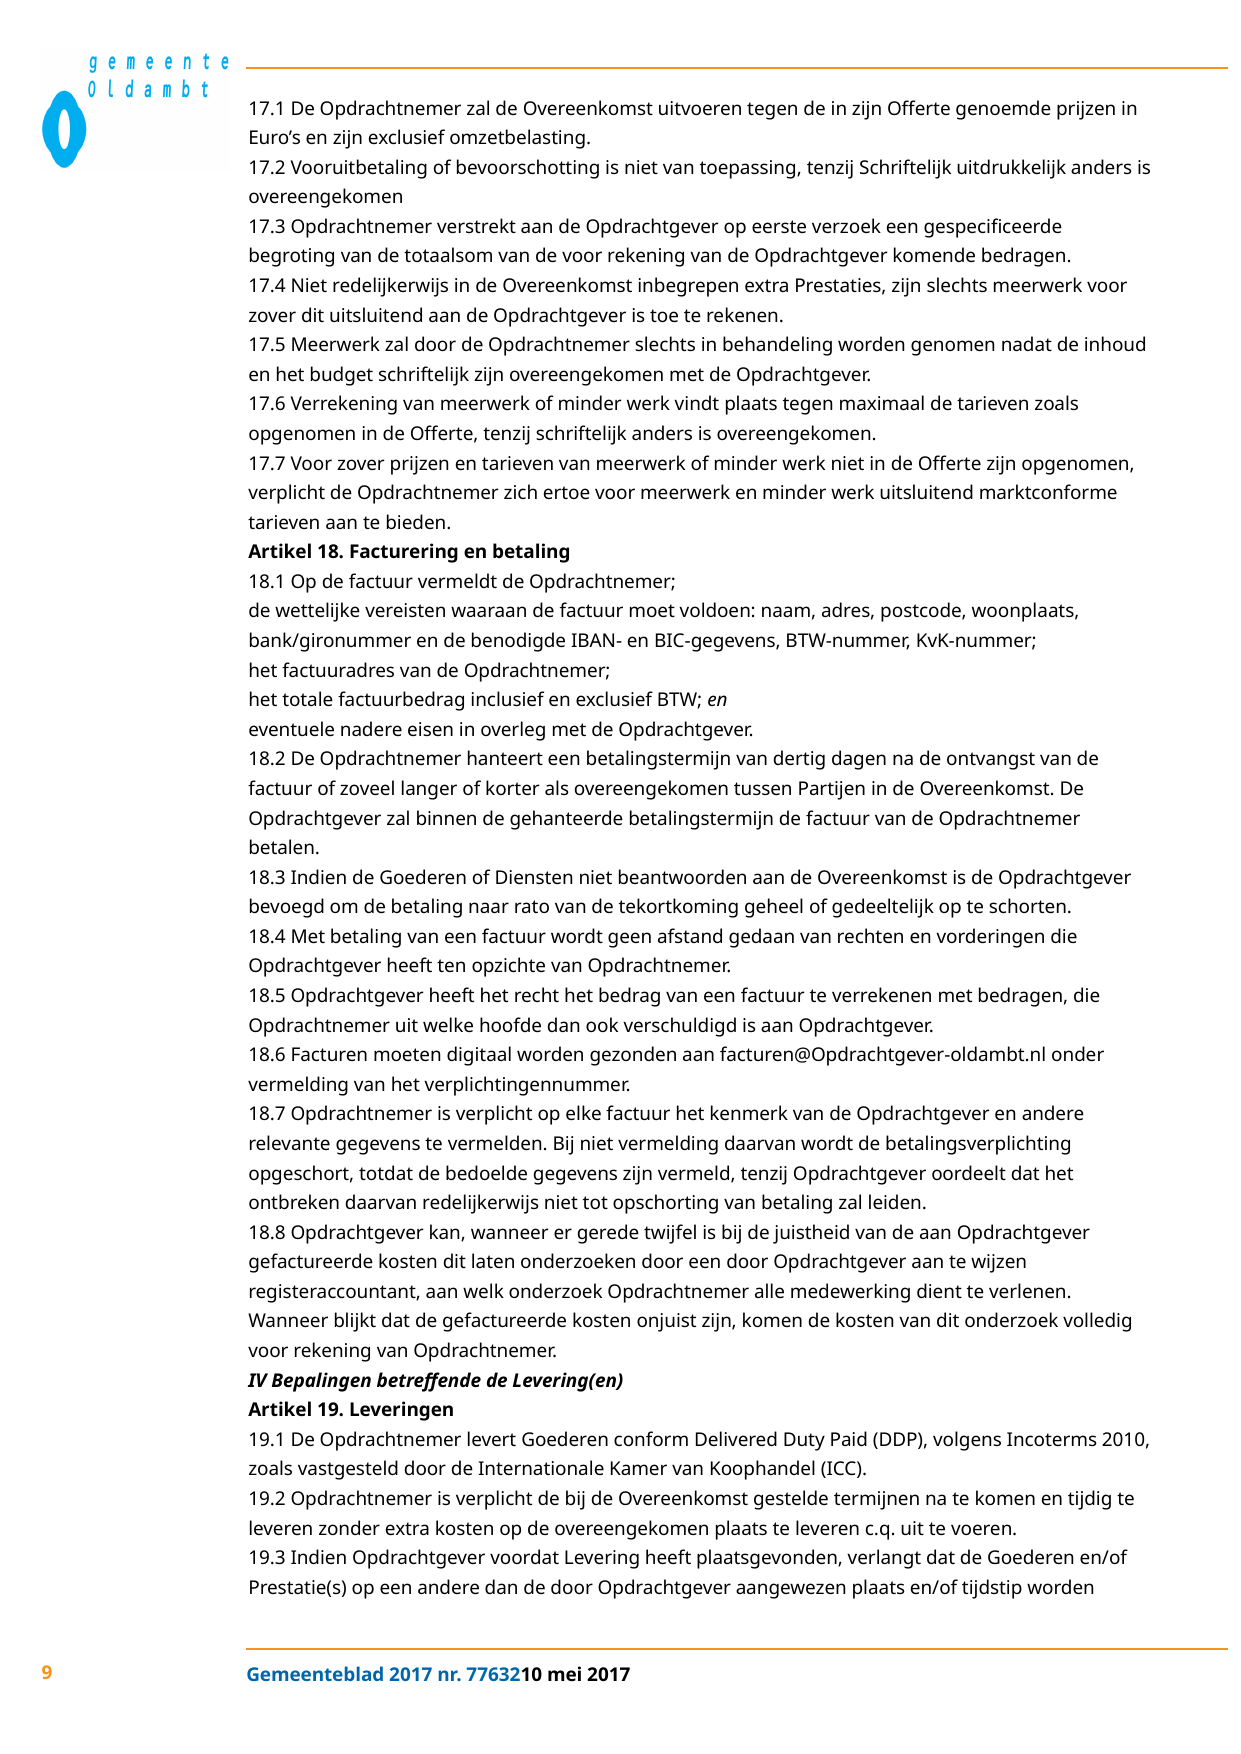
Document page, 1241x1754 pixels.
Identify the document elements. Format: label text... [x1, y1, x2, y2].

text 19.3 Indien Opdrachtgever voordat Levering heeft plaatsgevonden, verlangt dat de Goederen en/of Prestatie(s) op een andere dan de door Opdrachtgever aangewezen plaats en/of tijdstip worden [248, 1544, 1152, 1600]
text 17.5 Meerwerk zal door de Opdrachtnemer slechts in behandeling worden genomen nadat de inhoud en het budget schriftelijk zijn overeengekomen met de Opdrachtgever. [248, 331, 1152, 387]
text het factuuradres van de Opdrachtnemer; [248, 657, 1152, 683]
text 18.1 Op de factuur vermeldt de Opdrachtnemer; [248, 568, 1152, 594]
text 18.5 Opdrachtgever heeft het recht het bedrag van een factuur te verrekenen met bedragen, die Opdrachtnemer uit welke hoofde dan ook verschuldigd is aan Opdrachtgever. [248, 982, 1152, 1038]
text 19.1 De Opdrachtnemer levert Goederen conform Delivered Duty Paid (DDP), volgens Incoterms 2010, zoals vastgesteld door de Internationale Kamer van Koophandel (ICC). [248, 1426, 1152, 1481]
text 17.6 Verrekening van meerwerk of minder werk vindt plaats tegen maximaal de tarieven zoals opgenomen in de Offerte, tenzij schriftelijk anders is overeengekomen. [248, 391, 1152, 446]
text 18.8 Opdrachtgever kan, wanneer er gerede twijfel is bij de juistheid van de aan Opdrachtgever gefactureerde kosten dit laten onderzoeken door een door Opdrachtgever aan te wijzen registeraccountant, aan welk onderzoek Opdrachtnemer alle medewerking dient te verlenen. Wanneer blijkt dat de gefactureerde kosten onjuist zijn, komen de kosten van dit onderzoek volledig voor rekening van Opdrachtnemer. [248, 1219, 1152, 1363]
text 17.1 De Opdrachtnemer zal de Overeenkomst uitvoeren tegen de in zijn Offerte genoemde prijzen in Euro’s en zijn exclusief omzetbelasting. [248, 95, 1152, 150]
text 19.2 Opdrachtnemer is verplicht de bij de Overeenkomst gestelde termijnen na te komen en tijdig te leveren zonder extra kosten op de overeengekomen plaats te leveren c.q. uit te voeren. [248, 1485, 1152, 1541]
text 18.7 Opdrachtnemer is verplicht op elke factuur het kenmerk van de Opdrachtgever en andere relevante gegevens te vermelden. Bij niet vermelding daarvan wordt de betalingsverplichting opgeschort, totdat de bedoelde gegevens zijn vermeld, tenzij Opdrachtgever oordeelt dat het ontbreken daarvan redelijkerwijs niet tot opschorting van betaling zal leiden. [248, 1101, 1152, 1215]
text 17.3 Opdrachtnemer verstrekt aan de Opdrachtgever op eerste verzoek een gespecificeerde begroting van de totaalsom van de voor rekening van de Opdrachtgever komende bedragen. [248, 213, 1152, 268]
text 18.4 Met betaling van een factuur wordt geen afstand gedaan van rechten en vorderingen die Opdrachtgever heeft ten opzichte van Opdrachtnemer. [248, 923, 1152, 978]
text eventuele nadere eisen in overleg met de Opdrachtgever. [248, 716, 1152, 742]
text 17.4 Niet redelijkerwijs in de Overeenkomst inbegrepen extra Prestaties, zijn slechts meerwerk voor zover dit uitsluitend aan de Opdrachtgever is toe te rekenen. [248, 272, 1152, 328]
text 18.2 De Opdrachtnemer hanteert een betalingstermijn van dertig dagen na de ontvangst van de factuur of zoveel langer of korter als overeengekomen tussen Partijen in de Overeenkomst. De Opdrachtgever zal binnen de gehanteerde betalingstermijn de factuur van de Opdrachtnemer betalen. [248, 746, 1152, 860]
text 17.7 Voor zover prijzen en tarieven van meerwerk of minder werk niet in de Offerte zijn opgenomen, verplicht de Opdrachtnemer zich ertoe voor meerwerk en minder werk uitsluitend marktconforme tarieven aan te bieden. [248, 450, 1152, 535]
text 18.3 Indien de Goederen of Diensten niet beantwoorden aan de Overeenkomst is de Opdrachtgever bevoegd om de betaling naar rato van de tekortkoming geheel of gedeeltelijk op te schorten. [248, 864, 1152, 919]
text 17.2 Vooruitbetaling of bevoorschotting is niet van toepassing, tenzij Schriftelijk uitdrukkelijk anders is overeengekomen [248, 154, 1152, 209]
text Artikel 19. Leveringen [248, 1396, 1152, 1422]
text de wettelijke vereisten waaraan de factuur moet voldoen: naam, adres, postcode, woonplaats, bank/gironummer en de benodigde IBAN- en BIC-gegevens, BTW-nummer, KvK-nummer; [248, 598, 1152, 653]
text het totale factuurbedrag inclusief en exclusief BTW; en [248, 686, 1152, 712]
picture [41, 47, 231, 172]
text IV Bepalingen betreffende de Levering(en) [248, 1367, 1152, 1393]
text 18.6 Facturen moeten digitaal worden gezonden aan facturen@Opdrachtgever-oldambt.nl onder vermelding van het verplichtingennummer. [248, 1041, 1152, 1097]
text Artikel 18. Facturering en betaling [248, 538, 1152, 564]
